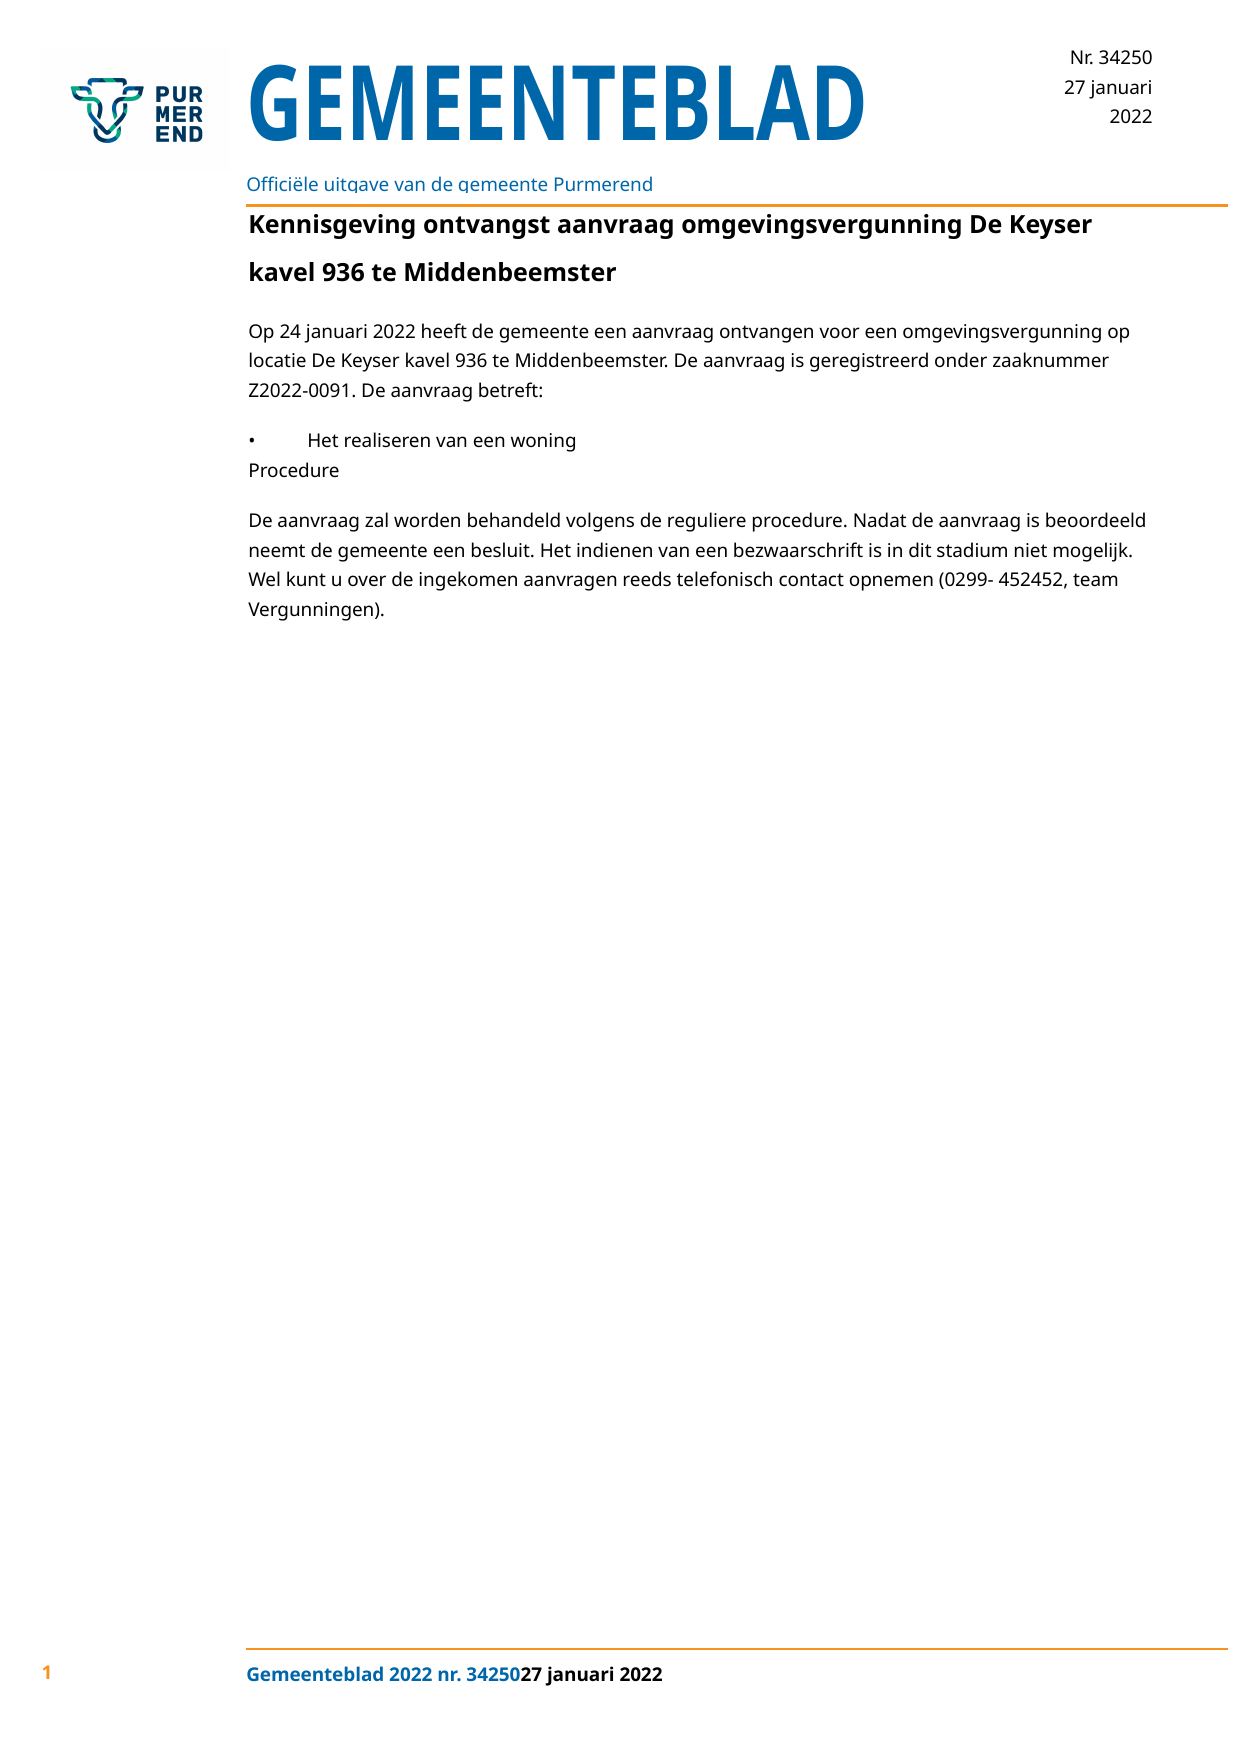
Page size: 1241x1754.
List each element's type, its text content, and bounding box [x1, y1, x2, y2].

text Procedure [248, 457, 1152, 483]
text De aanvraag zal worden behandeld volgens de reguliere procedure. Nadat de aanvraag is beoordeeld neemt de gemeente een besluit. Het indienen van een bezwaarschrift is in dit stadium niet mogelijk. Wel kunt u over de ingekomen aanvragen reeds telefonisch contact opnemen (0299- 452452, team Vergunningen). [248, 507, 1152, 622]
text Op 24 januari 2022 heeft de gemeente een aanvraag ontvangen voor een omgevingsvergunning op locatie De Keyser kavel 936 te Middenbeemster. De aanvraag is geregistreerd onder zaaknummer Z2022-0091. De aanvraag betreft: [248, 318, 1152, 403]
text Kennisgeving ontvangst aanvraag omgevingsvergunning De Keyser kavel 936 te Middenbeemster [248, 207, 1152, 288]
picture [41, 47, 231, 172]
list Het realiseren van een woning [248, 427, 1152, 453]
